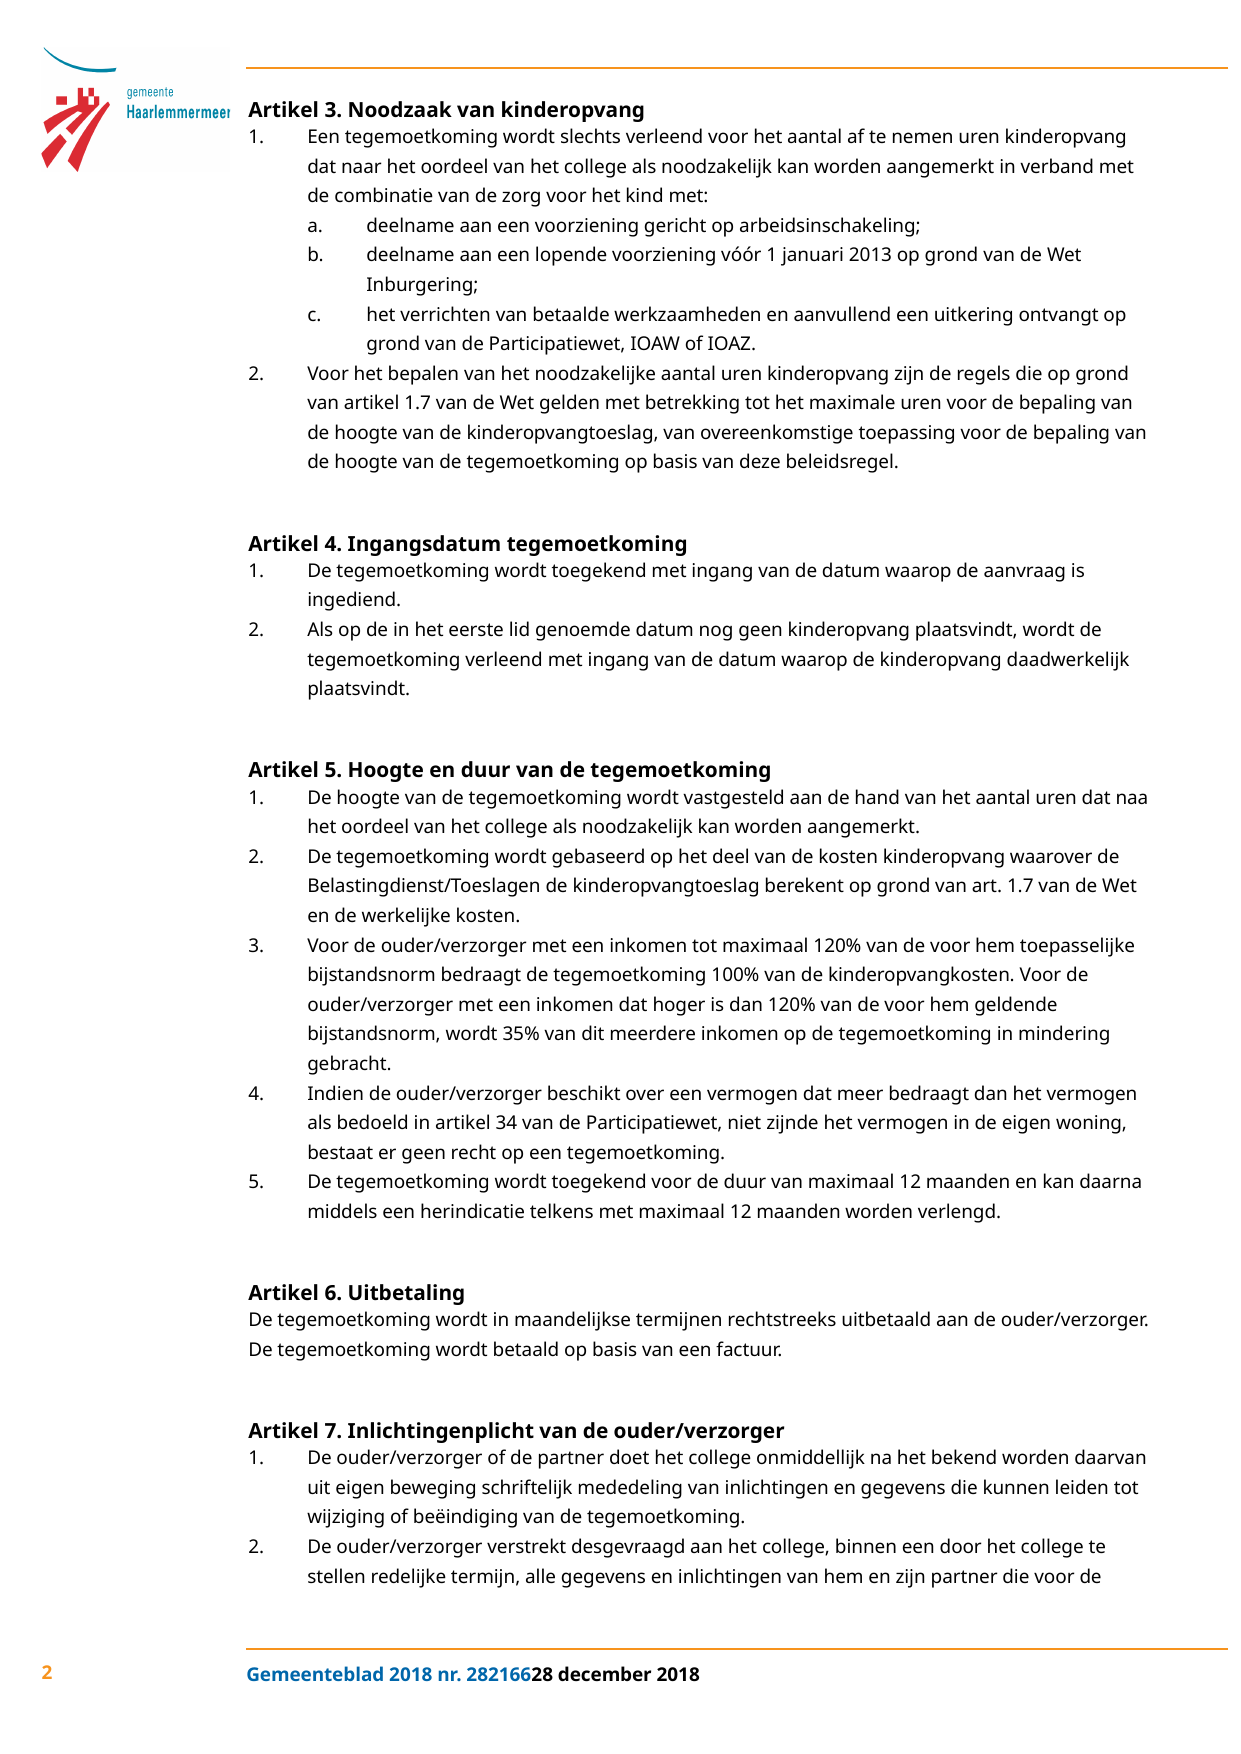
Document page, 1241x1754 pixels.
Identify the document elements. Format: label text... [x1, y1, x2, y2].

list Voor het bepalen van het noodzakelijke aantal uren kinderopvang zijn de regels die op grond van artikel 1.7 van de Wet gelden met betrekking tot het maximale uren voor de bepaling van de hoogte van de kinderopvangtoeslag, van overeenkomstige toepassing voor de bepaling van de hoogte van de tegemoetkoming op basis van deze beleidsregel. [248, 360, 1152, 474]
text De tegemoetkoming wordt betaald op basis van een factuur. [248, 1336, 1152, 1362]
text Artikel 5. Hoogte en duur van de tegemoetkoming [248, 755, 1152, 784]
picture [41, 47, 231, 172]
list De ouder/verzorger of de partner doet het college onmiddellijk na het bekend worden daarvan uit eigen beweging schriftelijk mededeling van inlichtingen en gegevens die kunnen leiden tot wijziging of beëindiging van de tegemoetkoming. [248, 1444, 1152, 1529]
list De tegemoetkoming wordt gebaseerd op het deel van de kosten kinderopvang waarover de Belastingdienst/Toeslagen de kinderopvangtoeslag berekent op grond van art. 1.7 van de Wet en de werkelijke kosten. [248, 843, 1152, 928]
list deelname aan een lopende voorziening vóór 1 januari 2013 op grond van de Wet Inburgering; [307, 242, 1152, 297]
list het verrichten van betaalde werkzaamheden en aanvullend een uitkering ontvangt op grond van de Participatiewet, IOAW of IOAZ. [307, 301, 1152, 356]
text De tegemoetkoming wordt in maandelijkse termijnen rechtstreeks uitbetaald aan de ouder/verzorger. [248, 1306, 1152, 1332]
list De ouder/verzorger verstrekt desgevraagd aan het college, binnen een door het college te stellen redelijke termijn, alle gegevens en inlichtingen van hem en zijn partner die voor de [248, 1533, 1152, 1588]
list De hoogte van de tegemoetkoming wordt vastgesteld aan de hand van het aantal uren dat naa het oordeel van het college als noodzakelijk kan worden aangemerkt. [248, 784, 1152, 839]
text Artikel 6. Uitbetaling [248, 1278, 1152, 1306]
text Artikel 3. Noodzaak van kinderopvang [248, 95, 1152, 123]
text Artikel 4. Ingangsdatum tegemoetkoming [248, 529, 1152, 557]
list De tegemoetkoming wordt toegekend voor de duur van maximaal 12 maanden en kan daarna middels een herindicatie telkens met maximaal 12 maanden worden verlengd. [248, 1168, 1152, 1224]
list Voor de ouder/verzorger met een inkomen tot maximaal 120% van de voor hem toepasselijke bijstandsnorm bedraagt de tegemoetkoming 100% van de kinderopvangkosten. Voor de ouder/verzorger met een inkomen dat hoger is dan 120% van de voor hem geldende bijstandsnorm, wordt 35% van dit meerdere inkomen op de tegemoetkoming in mindering gebracht. [248, 932, 1152, 1076]
list Indien de ouder/verzorger beschikt over een vermogen dat meer bedraagt dan het vermogen als bedoeld in artikel 34 van de Participatiewet, niet zijnde het vermogen in de eigen woning, bestaat er geen recht op een tegemoetkoming. [248, 1080, 1152, 1164]
list deelname aan een voorziening gericht op arbeidsinschakeling; [307, 212, 1152, 238]
list Als op de in het eerste lid genoemde datum nog geen kinderopvang plaatsvindt, wordt de tegemoetkoming verleend met ingang van de datum waarop de kinderopvang daadwerkelijk plaatsvindt. [248, 616, 1152, 701]
text Artikel 7. Inlichtingenplicht van de ouder/verzorger [248, 1416, 1152, 1444]
list De tegemoetkoming wordt toegekend met ingang van de datum waarop de aanvraag is ingediend. [248, 557, 1152, 612]
list Een tegemoetkoming wordt slechts verleend voor het aantal af te nemen uren kinderopvang dat naar het oordeel van het college als noodzakelijk kan worden aangemerkt in verband met de combinatie van de zorg voor het kind met: [248, 123, 1152, 208]
